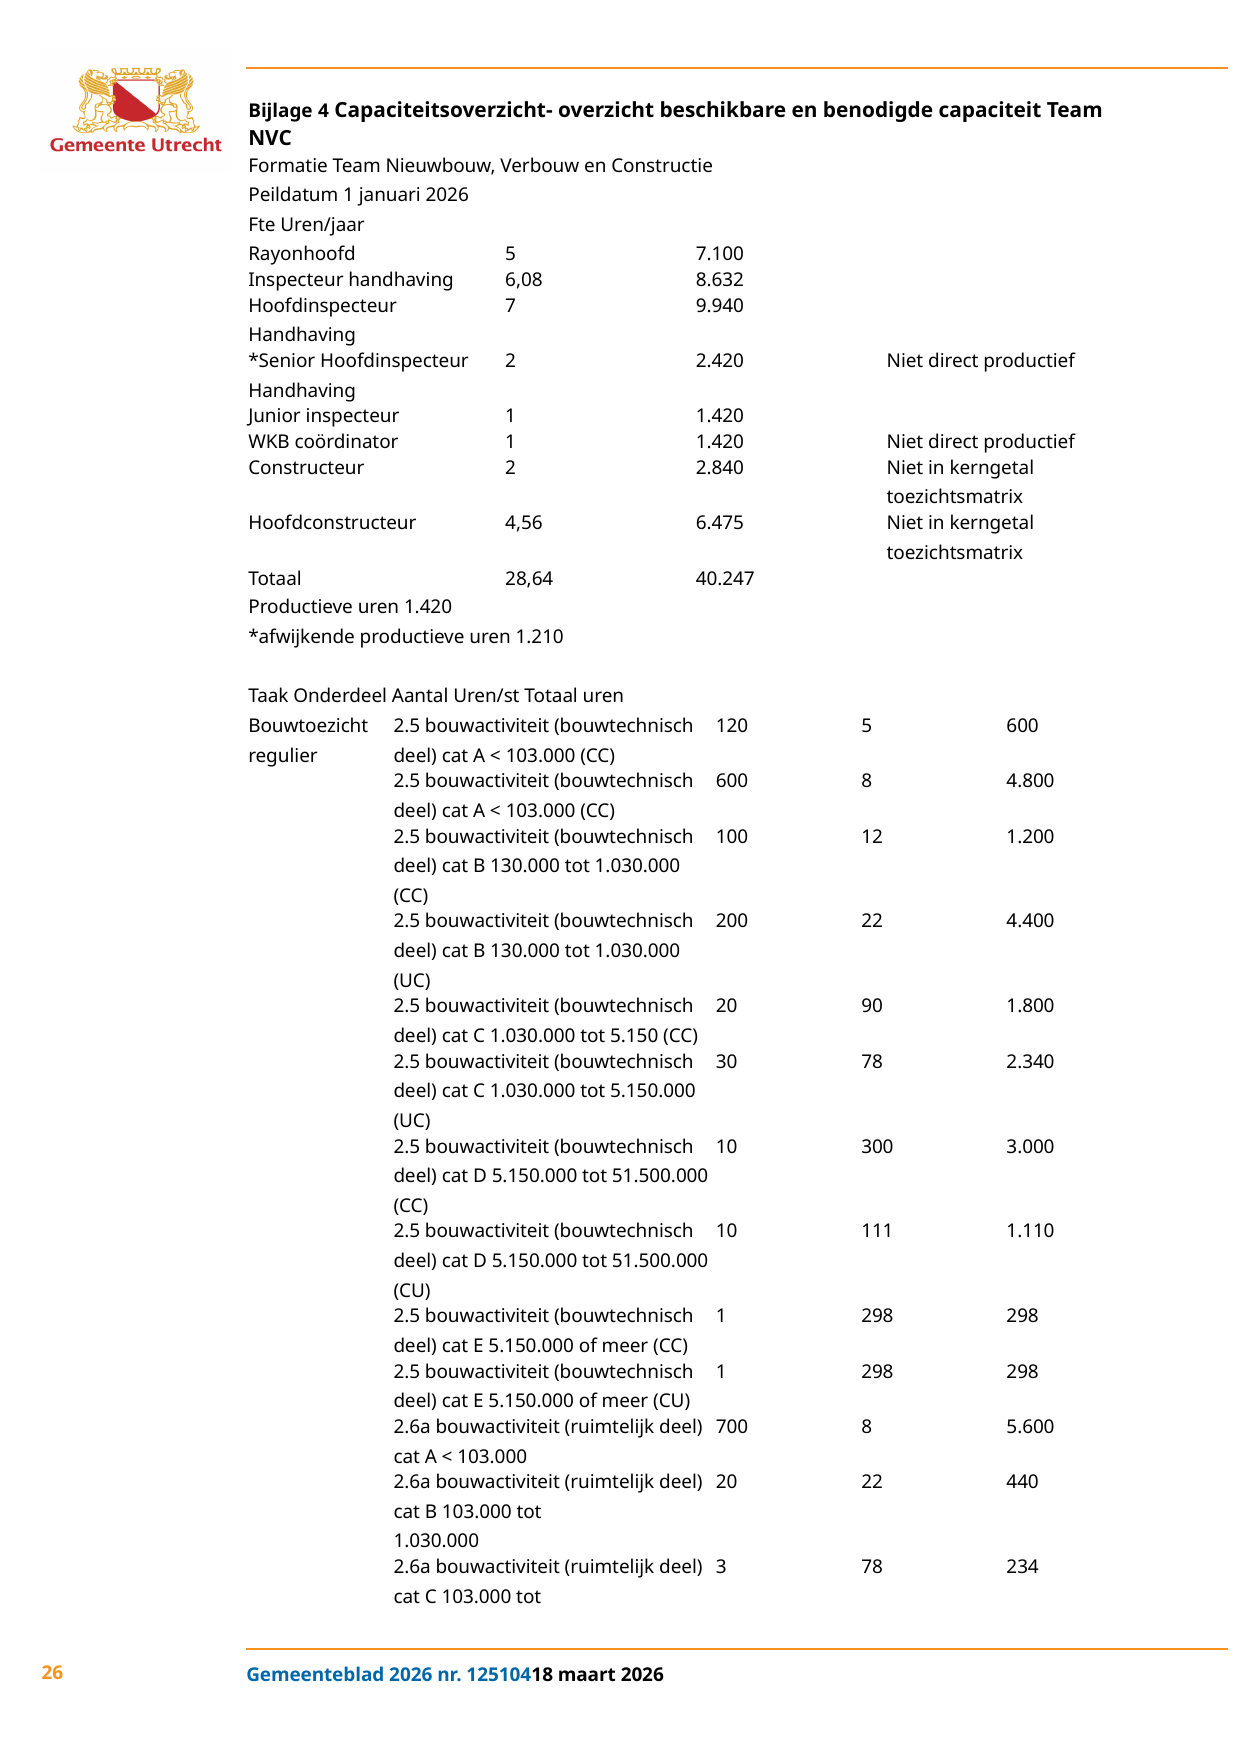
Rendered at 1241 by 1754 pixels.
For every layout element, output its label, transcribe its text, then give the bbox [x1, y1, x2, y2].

table_cell [248, 1218, 393, 1303]
table_header 5 [505, 241, 696, 266]
table_cell 1.420 [696, 429, 886, 454]
table_header 600 [1006, 712, 1152, 767]
table_cell [248, 1554, 393, 1609]
table_cell 5.600 [1006, 1413, 1152, 1468]
table_cell 600 [716, 768, 861, 823]
table_cell [248, 1358, 393, 1413]
text Taak Onderdeel Aantal Uren/st Totaal uren [248, 682, 1152, 708]
table_cell [248, 1413, 393, 1468]
table_cell [886, 403, 1152, 428]
table_cell 2.5 bouwactiviteit (bouwtechnisch deel) cat D 5.150.000 tot 51.500.000 (CC) [393, 1133, 716, 1218]
table_cell 6,08 [505, 266, 696, 292]
table_cell 1.420 [696, 403, 886, 428]
table_cell [248, 823, 393, 908]
table_cell 2.5 bouwactiviteit (bouwtechnisch deel) cat E 5.150.000 of meer (CC) [393, 1303, 716, 1358]
table_cell [886, 292, 1152, 347]
table_cell 298 [861, 1358, 1006, 1413]
table_cell 1.200 [1006, 823, 1152, 908]
table_cell Niet direct productief [886, 348, 1152, 403]
table_cell 2.840 [696, 454, 886, 509]
table_cell 2 [505, 348, 696, 403]
table_cell 3 [716, 1554, 861, 1609]
table_cell [886, 565, 1152, 591]
table_cell [248, 1133, 393, 1218]
table_cell 12 [861, 823, 1006, 908]
table_cell Niet in kerngetal toezichtsmatrix [886, 454, 1152, 509]
table_cell 28,64 [505, 565, 696, 591]
table_cell Inspecteur handhaving [248, 266, 505, 292]
text Peildatum 1 januari 2026 [248, 181, 1152, 207]
table_cell Niet in kerngetal toezichtsmatrix [886, 510, 1152, 565]
table_cell 78 [861, 1554, 1006, 1609]
table_cell [248, 908, 393, 993]
table_header 5 [861, 712, 1006, 767]
table_cell Totaal [248, 565, 505, 591]
table_header 120 [716, 712, 861, 767]
table_cell 2.5 bouwactiviteit (bouwtechnisch deel) cat D 5.150.000 tot 51.500.000 (CU) [393, 1218, 716, 1303]
table_cell 2.5 bouwactiviteit (bouwtechnisch deel) cat B 130.000 tot 1.030.000 (CC) [393, 823, 716, 908]
table_cell 8 [861, 1413, 1006, 1468]
table_cell 20 [716, 993, 861, 1048]
table_cell [886, 266, 1152, 292]
table_cell Hoofdinspecteur Handhaving [248, 292, 505, 347]
table_cell 3.000 [1006, 1133, 1152, 1218]
table_cell 2.420 [696, 348, 886, 403]
table_cell 2.5 bouwactiviteit (bouwtechnisch deel) cat C 1.030.000 tot 5.150 (CC) [393, 993, 716, 1048]
table_cell 2.340 [1006, 1048, 1152, 1133]
table_cell 2.5 bouwactiviteit (bouwtechnisch deel) cat C 1.030.000 tot 5.150.000 (UC) [393, 1048, 716, 1133]
table_cell 10 [716, 1218, 861, 1303]
table_cell 1 [505, 403, 696, 428]
table_header Rayonhoofd [248, 241, 505, 266]
table_cell 2.6a bouwactiviteit (ruimtelijk deel) cat B 103.000 tot 1.030.000 [393, 1469, 716, 1553]
table_cell 10 [716, 1133, 861, 1218]
table_cell 1.800 [1006, 993, 1152, 1048]
table_cell 111 [861, 1218, 1006, 1303]
table_cell 4.400 [1006, 908, 1152, 993]
table_cell 9.940 [696, 292, 886, 347]
table_cell Hoofdconstructeur [248, 510, 505, 565]
table_cell 298 [1006, 1303, 1152, 1358]
table_cell 90 [861, 993, 1006, 1048]
table_cell 78 [861, 1048, 1006, 1133]
table_cell 300 [861, 1133, 1006, 1218]
table_cell [248, 1303, 393, 1358]
table_header 7.100 [696, 241, 886, 266]
table_header Bouwtoezicht regulier [248, 712, 393, 767]
table_cell 2 [505, 454, 696, 509]
table_cell 100 [716, 823, 861, 908]
table_cell 7 [505, 292, 696, 347]
table_cell 4,56 [505, 510, 696, 565]
table_cell [248, 993, 393, 1048]
table_cell 2.5 bouwactiviteit (bouwtechnisch deel) cat E 5.150.000 of meer (CU) [393, 1358, 716, 1413]
text Formatie Team Nieuwbouw, Verbouw en Constructie [248, 152, 1152, 177]
table_cell Constructeur [248, 454, 505, 509]
table_cell 1 [716, 1358, 861, 1413]
table_cell 6.475 [696, 510, 886, 565]
picture [41, 47, 231, 172]
table_cell 22 [861, 908, 1006, 993]
table_cell 8 [861, 768, 1006, 823]
text *afwijkende productieve uren 1.210 [248, 623, 1152, 649]
table_cell 2.5 bouwactiviteit (bouwtechnisch deel) cat B 130.000 tot 1.030.000 (UC) [393, 908, 716, 993]
text Productieve uren 1.420 [248, 594, 1152, 619]
table_cell 298 [1006, 1358, 1152, 1413]
table_cell [248, 1048, 393, 1133]
table_cell 2.6a bouwactiviteit (ruimtelijk deel) cat C 103.000 tot [393, 1554, 716, 1609]
table_cell 200 [716, 908, 861, 993]
table_cell Junior inspecteur [248, 403, 505, 428]
table_cell [248, 1469, 393, 1553]
table_cell 30 [716, 1048, 861, 1133]
table_cell 4.800 [1006, 768, 1152, 823]
table_cell 22 [861, 1469, 1006, 1553]
table_cell 2.5 bouwactiviteit (bouwtechnisch deel) cat A < 103.000 (CC) [393, 768, 716, 823]
table_cell 8.632 [696, 266, 886, 292]
table_cell 700 [716, 1413, 861, 1468]
table_cell 298 [861, 1303, 1006, 1358]
table_cell 234 [1006, 1554, 1152, 1609]
table_cell [248, 768, 393, 823]
table_cell 20 [716, 1469, 861, 1553]
table_header 2.5 bouwactiviteit (bouwtechnisch deel) cat A < 103.000 (CC) [393, 712, 716, 767]
table_header [886, 241, 1152, 266]
table_cell Niet direct productief [886, 429, 1152, 454]
table_cell 440 [1006, 1469, 1152, 1553]
text Bijlage 4 Capaciteitsoverzicht- overzicht beschikbare en benodigde capaciteit Team NVC [248, 95, 1152, 152]
table_cell 1.110 [1006, 1218, 1152, 1303]
table_cell *Senior Hoofdinspecteur Handhaving [248, 348, 505, 403]
text Fte Uren/jaar [248, 211, 1152, 237]
table_cell WKB coördinator [248, 429, 505, 454]
table_cell 1 [505, 429, 696, 454]
table_cell 1 [716, 1303, 861, 1358]
table_cell 2.6a bouwactiviteit (ruimtelijk deel) cat A < 103.000 [393, 1413, 716, 1468]
table_cell 40.247 [696, 565, 886, 591]
